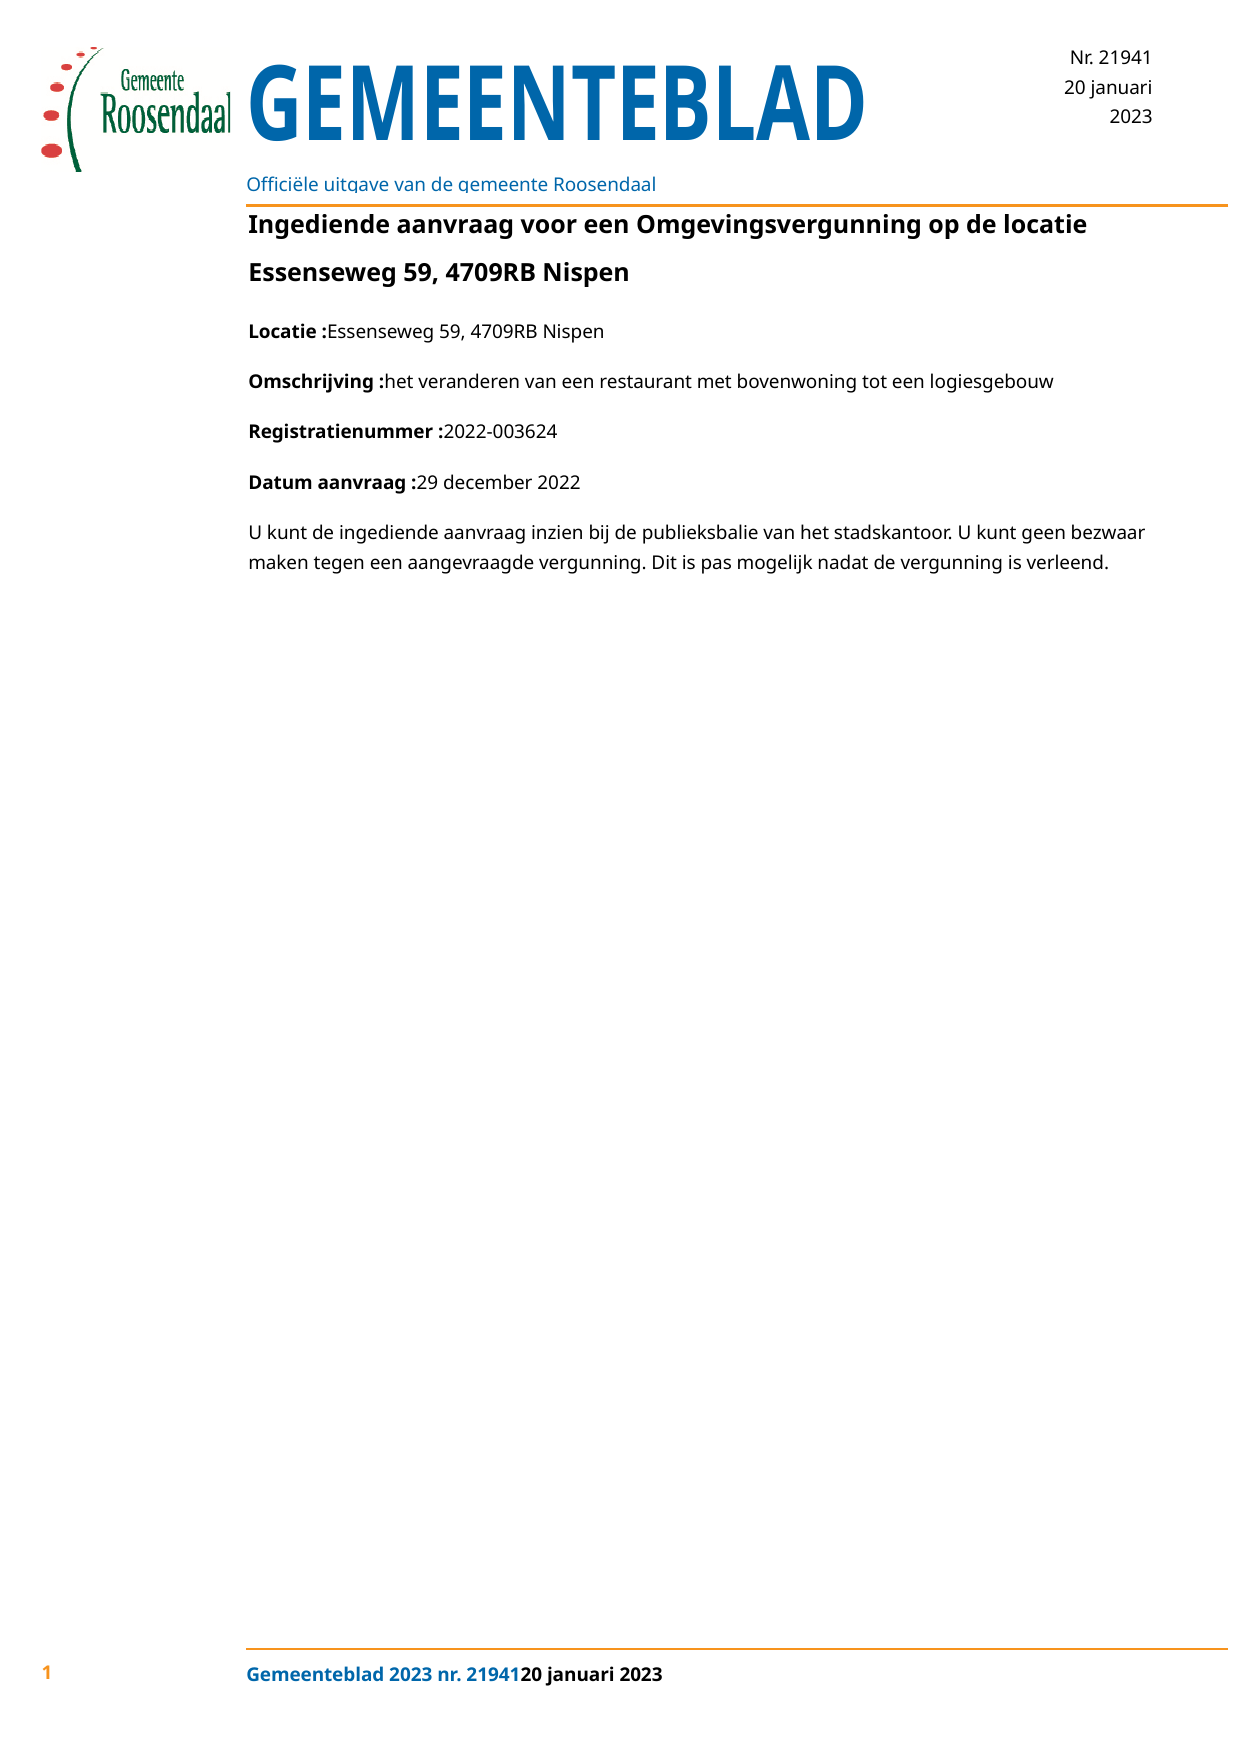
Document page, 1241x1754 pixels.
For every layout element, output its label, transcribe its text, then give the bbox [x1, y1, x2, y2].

text Registratienummer :2022-003624 [248, 419, 1152, 444]
text U kunt de ingediende aanvraag inzien bij de publieksbalie van het stadskantoor. U kunt geen bezwaar maken tegen een aangevraagde vergunning. Dit is pas mogelijk nadat de vergunning is verleend. [248, 519, 1152, 575]
text Ingediende aanvraag voor een Omgevingsvergunning op de locatie Essenseweg 59, 4709RB Nispen [248, 207, 1152, 288]
text Omschrijving :het veranderen van een restaurant met bovenwoning tot een logiesgebouw [248, 368, 1152, 394]
picture [41, 47, 231, 172]
text Locatie :Essenseweg 59, 4709RB Nispen [248, 318, 1152, 344]
text Datum aanvraag :29 december 2022 [248, 469, 1152, 495]
